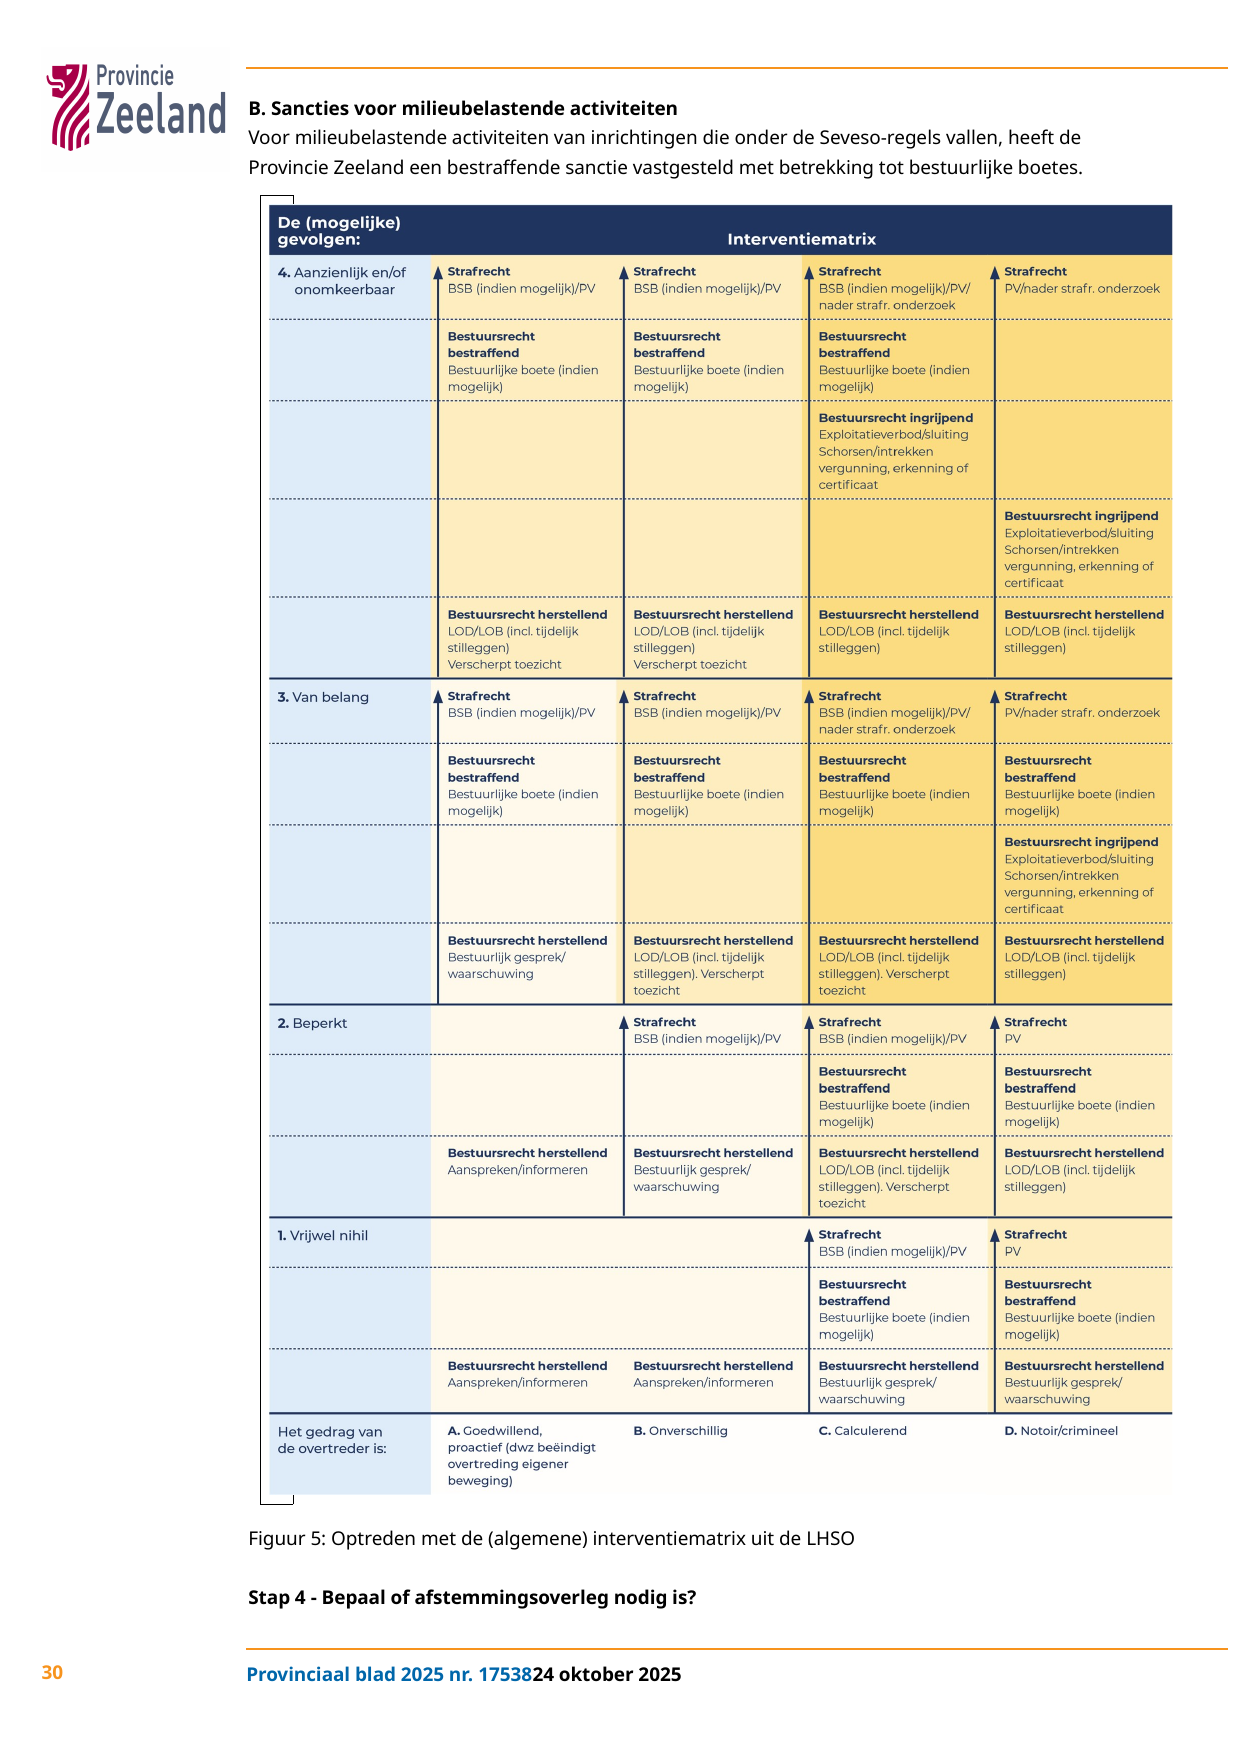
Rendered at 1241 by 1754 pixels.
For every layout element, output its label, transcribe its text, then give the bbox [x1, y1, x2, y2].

text Voor milieubelastende activiteiten van inrichtingen die onder de Seveso-regels vallen, heeft de Provincie Zeeland een bestraffende sanctie vastgesteld met betrekking tot bestuurlijke boetes. [248, 124, 1152, 180]
picture [268, 204, 1173, 1495]
text Figuur 5: Optreden met de (algemene) interventiematrix uit de LHSO [248, 1525, 1152, 1551]
picture [41, 47, 231, 172]
text Stap 4 - Bepaal of afstemmingsoverleg nodig is? [248, 1584, 1152, 1610]
text B. Sancties voor milieubelastende activiteiten [248, 95, 1152, 121]
